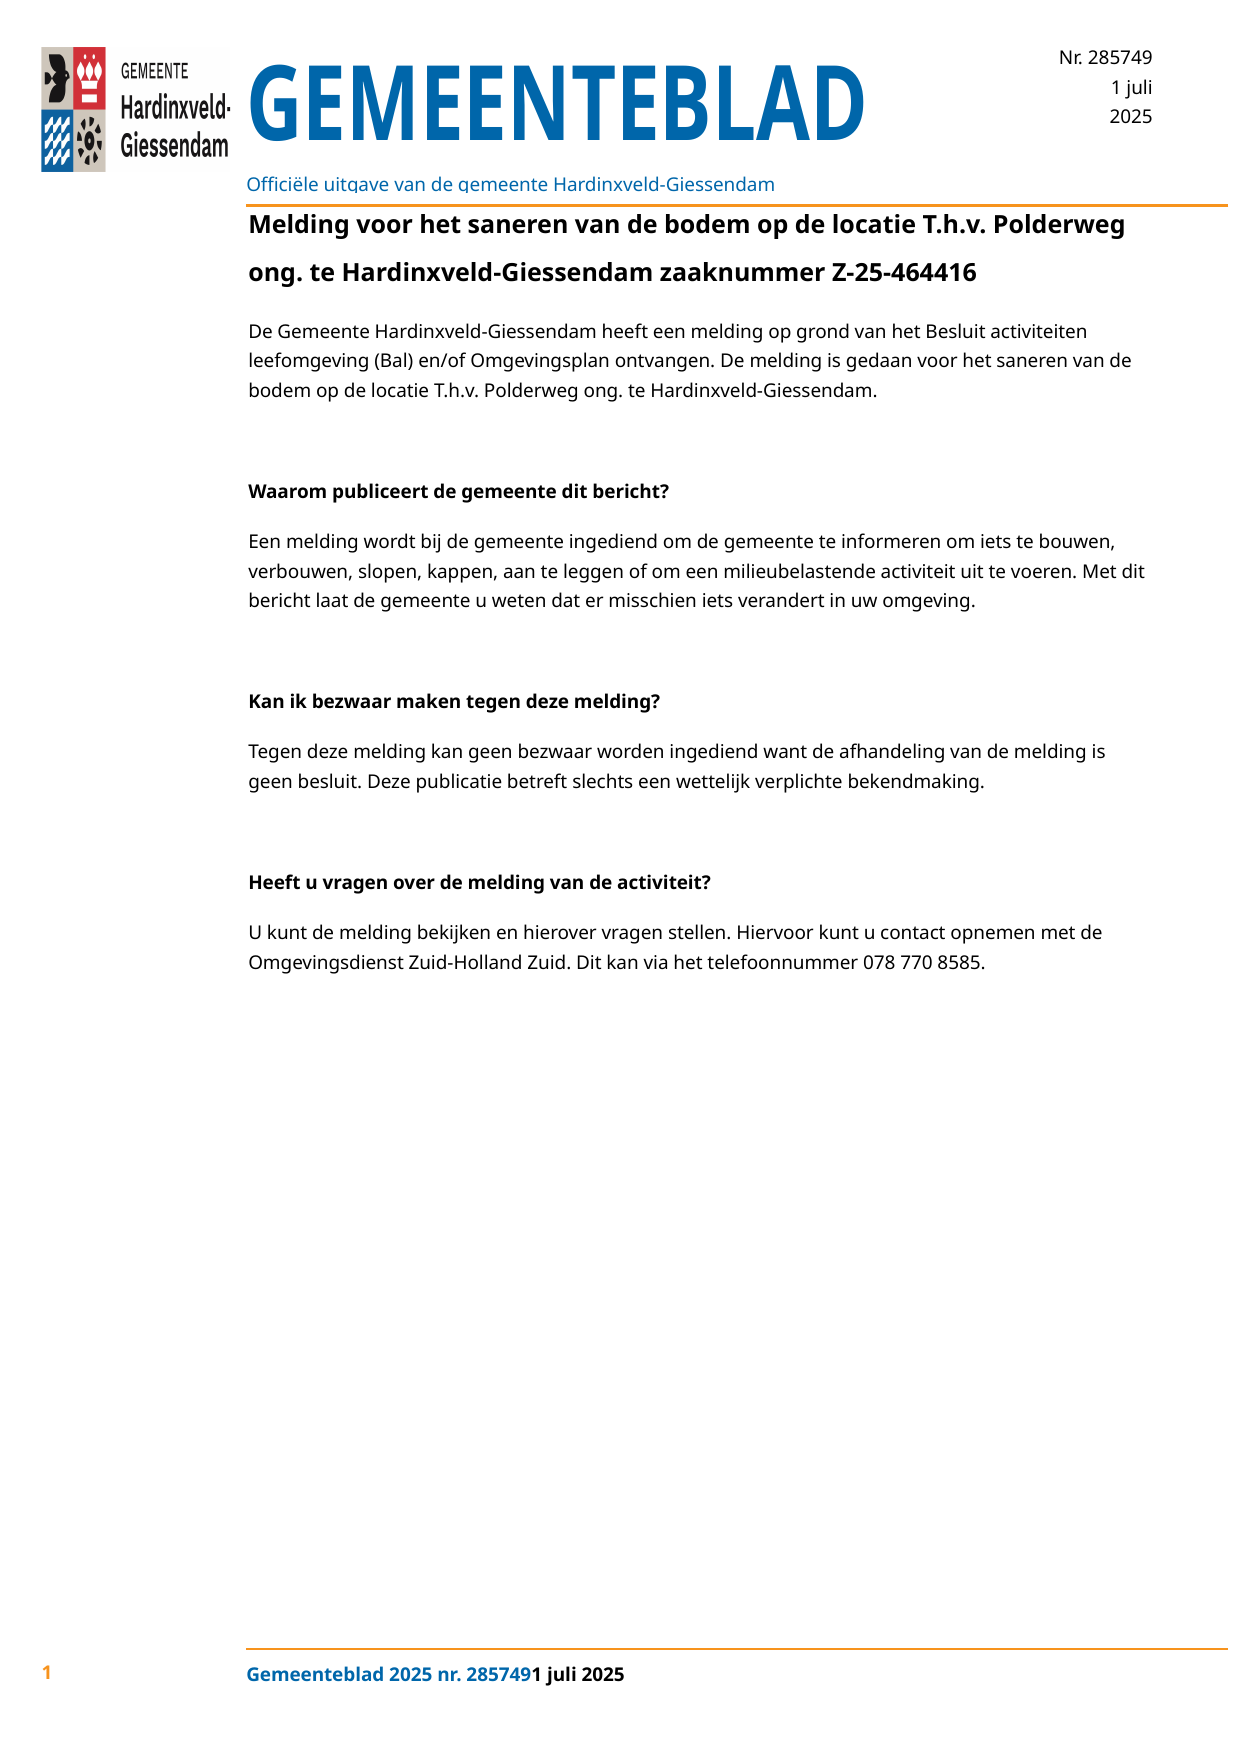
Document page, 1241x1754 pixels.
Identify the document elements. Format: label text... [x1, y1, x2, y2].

picture [41, 47, 231, 172]
text Heeft u vragen over de melding van de activiteit? [248, 869, 1152, 895]
text Melding voor het saneren van de bodem op de locatie T.h.v. Polderweg ong. te Hardinxveld-Giessendam zaaknummer Z-25-464416 [248, 207, 1152, 288]
text Kan ik bezwaar maken tegen deze melding? [248, 688, 1152, 714]
text De Gemeente Hardinxveld-Giessendam heeft een melding op grond van het Besluit activiteiten leefomgeving (Bal) en/of Omgevingsplan ontvangen. De melding is gedaan voor het saneren van de bodem op de locatie T.h.v. Polderweg ong. te Hardinxveld-Giessendam. [248, 318, 1152, 403]
text U kunt de melding bekijken en hierover vragen stellen. Hiervoor kunt u contact opnemen met de Omgevingsdienst Zuid-Holland Zuid. Dit kan via het telefoonnummer 078 770 8585. [248, 919, 1152, 975]
text Een melding wordt bij de gemeente ingediend om de gemeente te informeren om iets te bouwen, verbouwen, slopen, kappen, aan te leggen of om een milieubelastende activiteit uit te voeren. Met dit bericht laat de gemeente u weten dat er misschien iets verandert in uw omgeving. [248, 528, 1152, 613]
text Tegen deze melding kan geen bezwaar worden ingediend want de afhandeling van de melding is geen besluit. Deze publicatie betreft slechts een wettelijk verplichte bekendmaking. [248, 739, 1152, 794]
text Waarom publiceert de gemeente dit bericht? [248, 478, 1152, 504]
